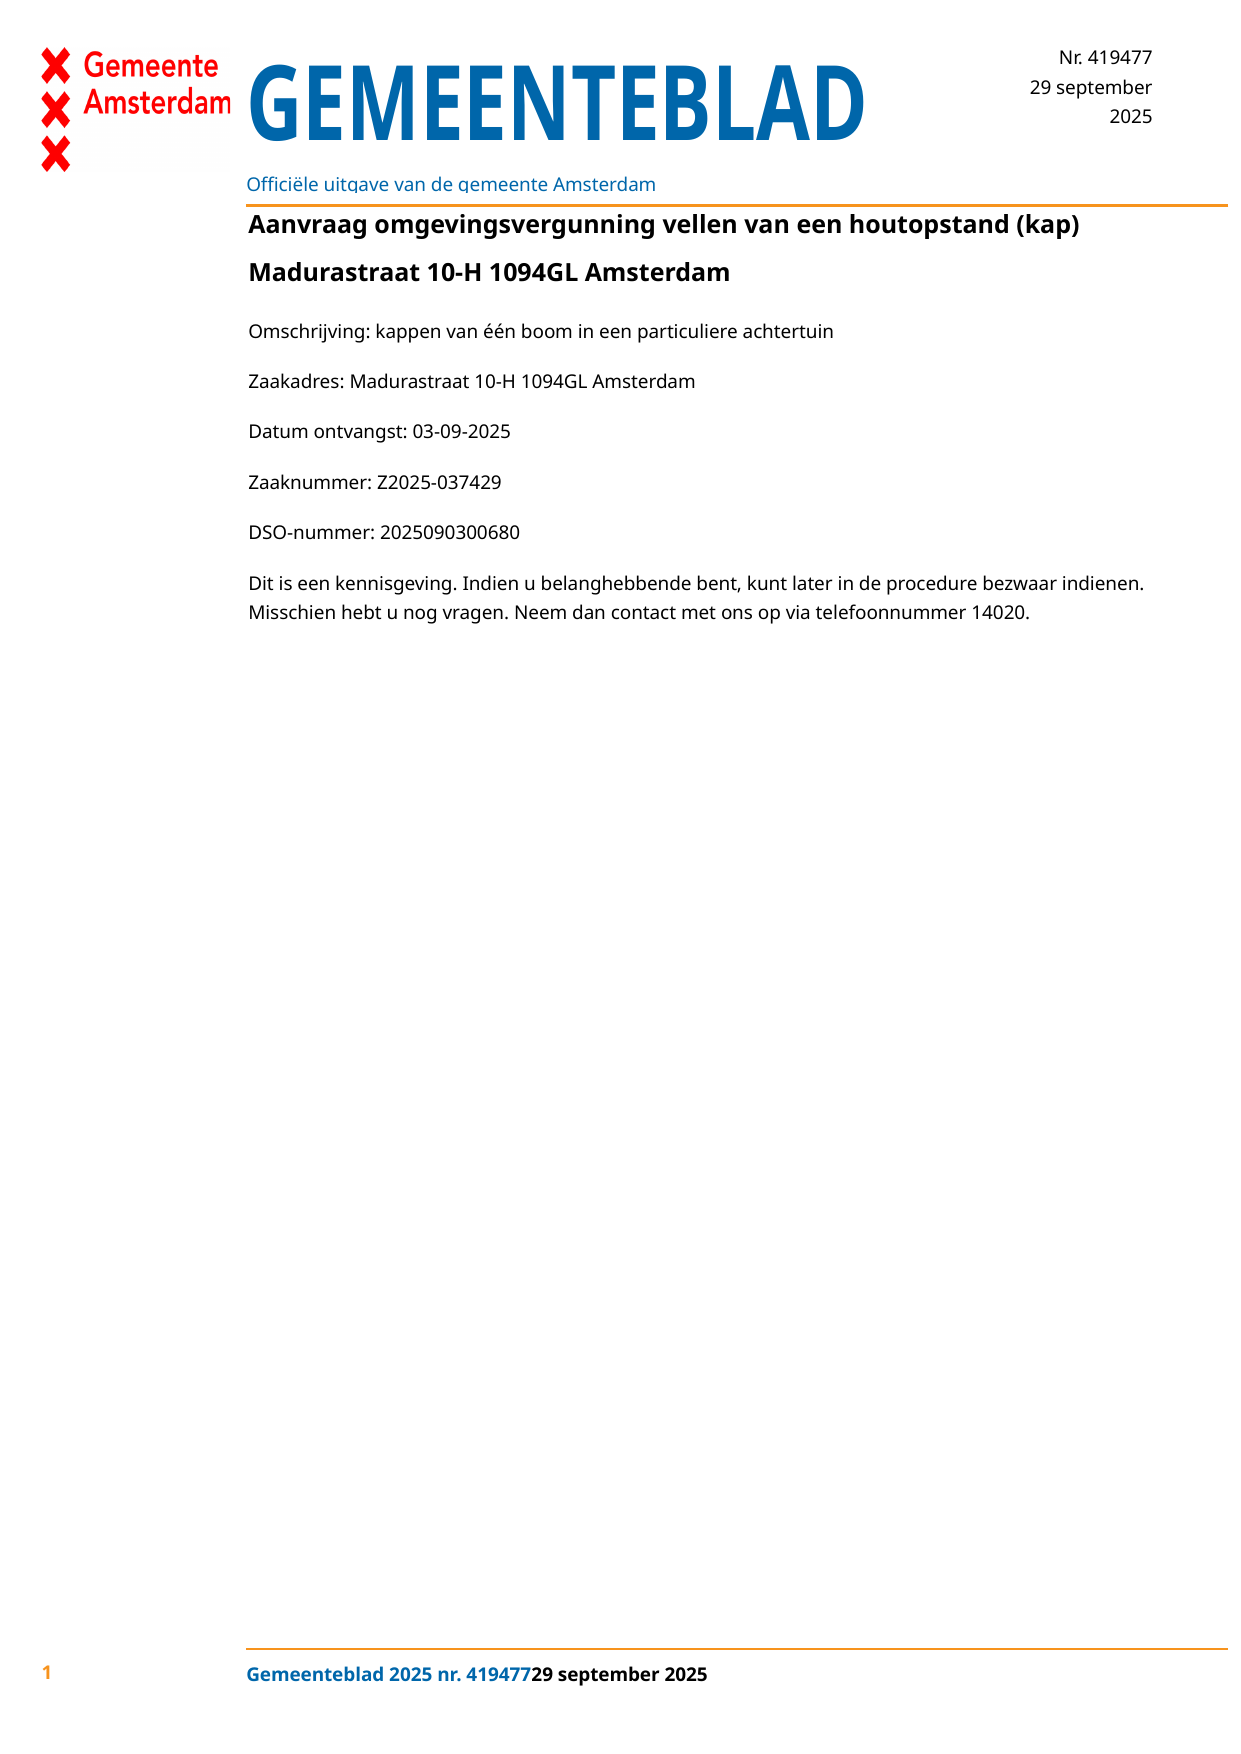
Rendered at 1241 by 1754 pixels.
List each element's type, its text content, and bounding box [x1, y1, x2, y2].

picture [41, 47, 231, 172]
text Aanvraag omgevingsvergunning vellen van een houtopstand (kap) Madurastraat 10-H 1094GL Amsterdam [248, 207, 1152, 288]
text Zaaknummer: Z2025-037429 [248, 469, 1152, 495]
text DSO-nummer: 2025090300680 [248, 519, 1152, 545]
text Datum ontvangst: 03-09-2025 [248, 419, 1152, 444]
text Omschrijving: kappen van één boom in een particuliere achtertuin [248, 318, 1152, 344]
text Dit is een kennisgeving. Indien u belanghebbende bent, kunt later in de procedure bezwaar indienen. Misschien hebt u nog vragen. Neem dan contact met ons op via telefoonnummer 14020. [248, 570, 1152, 625]
text Zaakadres: Madurastraat 10-H 1094GL Amsterdam [248, 368, 1152, 394]
